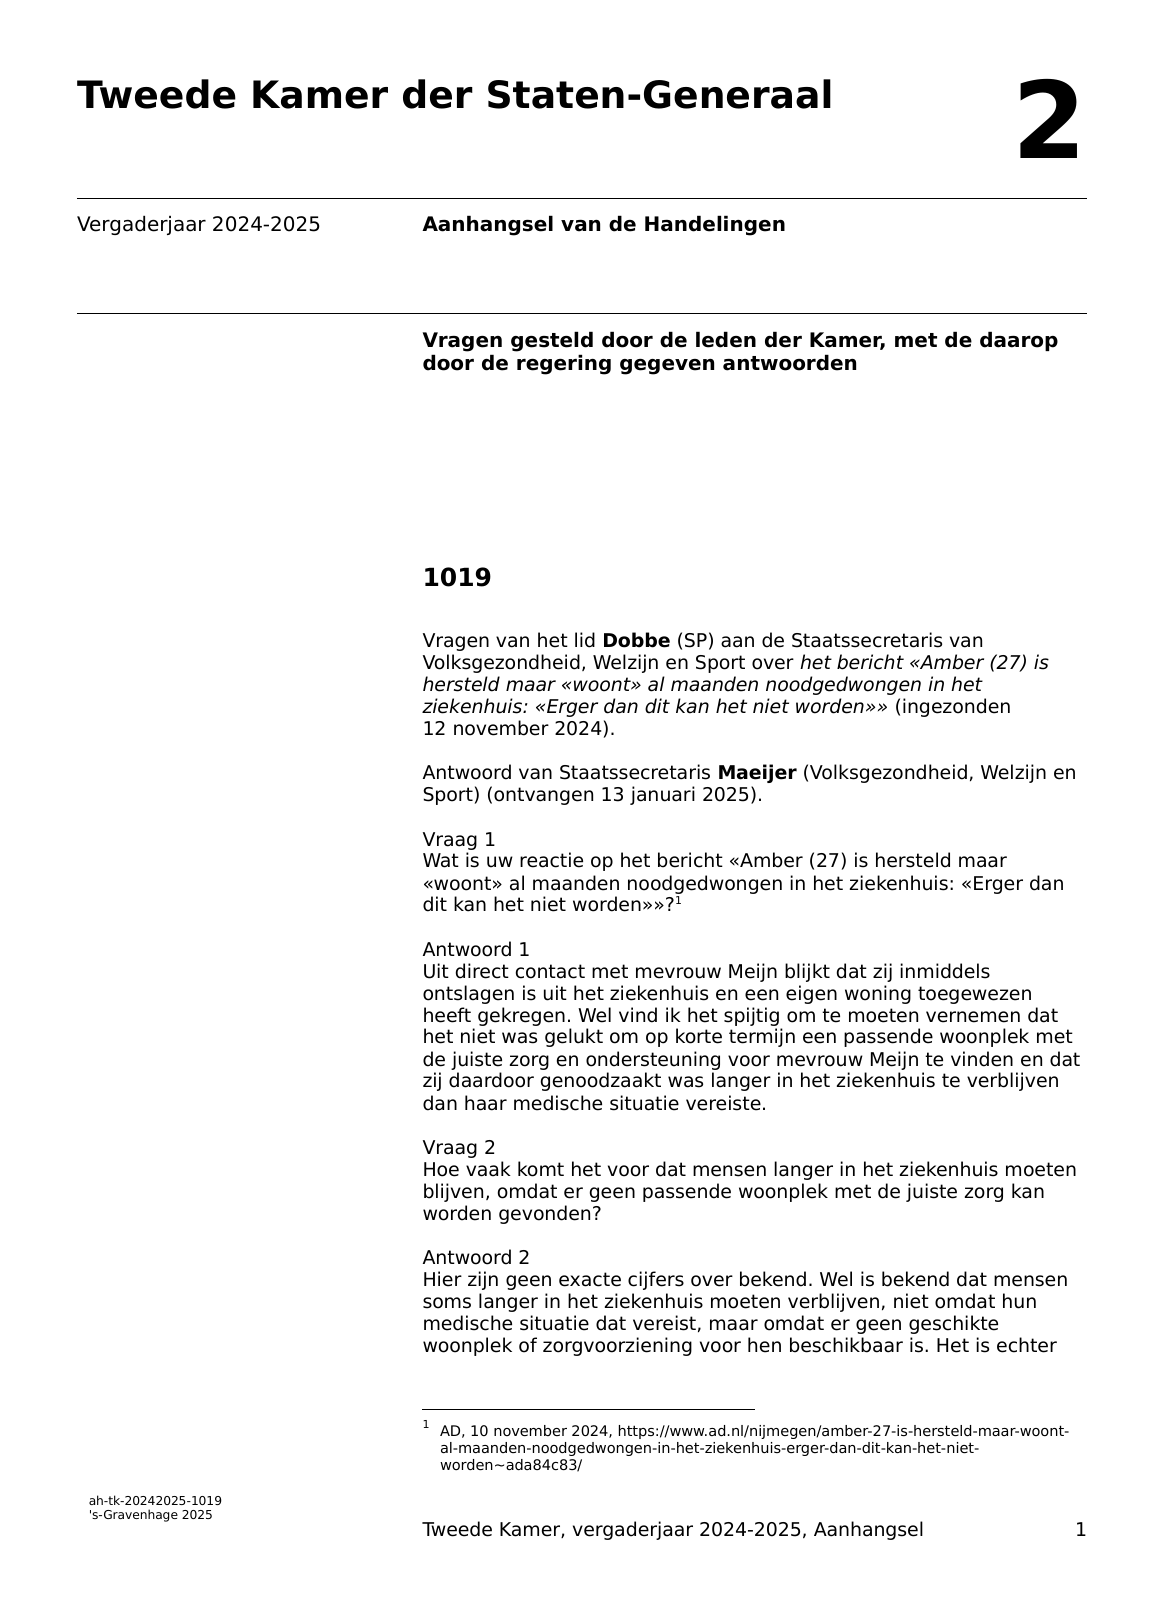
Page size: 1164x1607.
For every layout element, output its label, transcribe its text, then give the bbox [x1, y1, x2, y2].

text Vragen van het lid Dobbe (SP) aan de Staatssecretaris van Volksgezondheid, Welzijn en Sport over het bericht «Amber (27) is hersteld maar «woont» al maanden noodgedwongen in het ziekenhuis: «Erger dan dit kan het niet worden»» (ingezonden 12 november 2024). [422, 630, 1087, 740]
text Antwoord 1 [422, 938, 1087, 961]
text Antwoord van Staatssecretaris Maeijer (Volksgezondheid, Welzijn en Sport) (ontvangen 13 januari 2025). [422, 762, 1087, 806]
table_header 2 [886, 59, 1087, 198]
text Vraag 2 [422, 1137, 1087, 1158]
text Hier zijn geen exacte cijfers over bekend. Wel is bekend dat mensen soms langer in het ziekenhuis moeten verblijven, niet omdat hun medische situatie dat vereist, maar omdat er geen geschikte woonplek of zorgvoorziening voor hen beschikbaar is. Het is echter [422, 1269, 1087, 1357]
text Wat is uw reactie op het bericht «Amber (27) is hersteld maar «woont» al maanden noodgedwongen in het ziekenhuis: «Erger dan dit kan het niet worden»»? [422, 850, 1087, 916]
table_cell Aanhangsel van de Handelingen [422, 199, 1087, 313]
table_cell Vergaderjaar 2024-2025 [77, 199, 422, 313]
table_cell [77, 314, 422, 375]
text ah-tk-20242025-1019 [88, 1494, 323, 1508]
text Vraag 1 [422, 828, 1087, 850]
text Hoe vaak komt het voor dat mensen langer in het ziekenhuis moeten blijven, omdat er geen passende woonplek met de juiste zorg kan worden gevonden? [422, 1158, 1087, 1224]
table_cell Vragen gesteld door de leden der Kamer, met de daarop door de regering gegeven antwoorden [422, 314, 1087, 375]
text AD, 10 november 2024, https://www.ad.nl/nijmegen/amber-27-is-hersteld-maar-woont-al-maanden-noodgedwongen-in-het-ziekenhuis-erger-dan-dit-kan-het-niet-worden~ada84c83/ [422, 1418, 1087, 1474]
text 1019 [422, 563, 1087, 592]
table_header Tweede Kamer der Staten-Generaal [77, 59, 886, 198]
text 's-Gravenhage 2025 [88, 1508, 323, 1522]
text Antwoord 2 [422, 1247, 1087, 1269]
text Uit direct contact met mevrouw Meijn blijkt dat zij inmiddels ontslagen is uit het ziekenhuis en een eigen woning toegewezen heeft gekregen. Wel vind ik het spijtig om te moeten vernemen dat het niet was gelukt om op korte termijn een passende woonplek met de juiste zorg en ondersteuning voor mevrouw Meijn te vinden en dat zij daardoor genoodzaakt was langer in het ziekenhuis te verblijven dan haar medische situatie vereiste. [422, 961, 1087, 1114]
